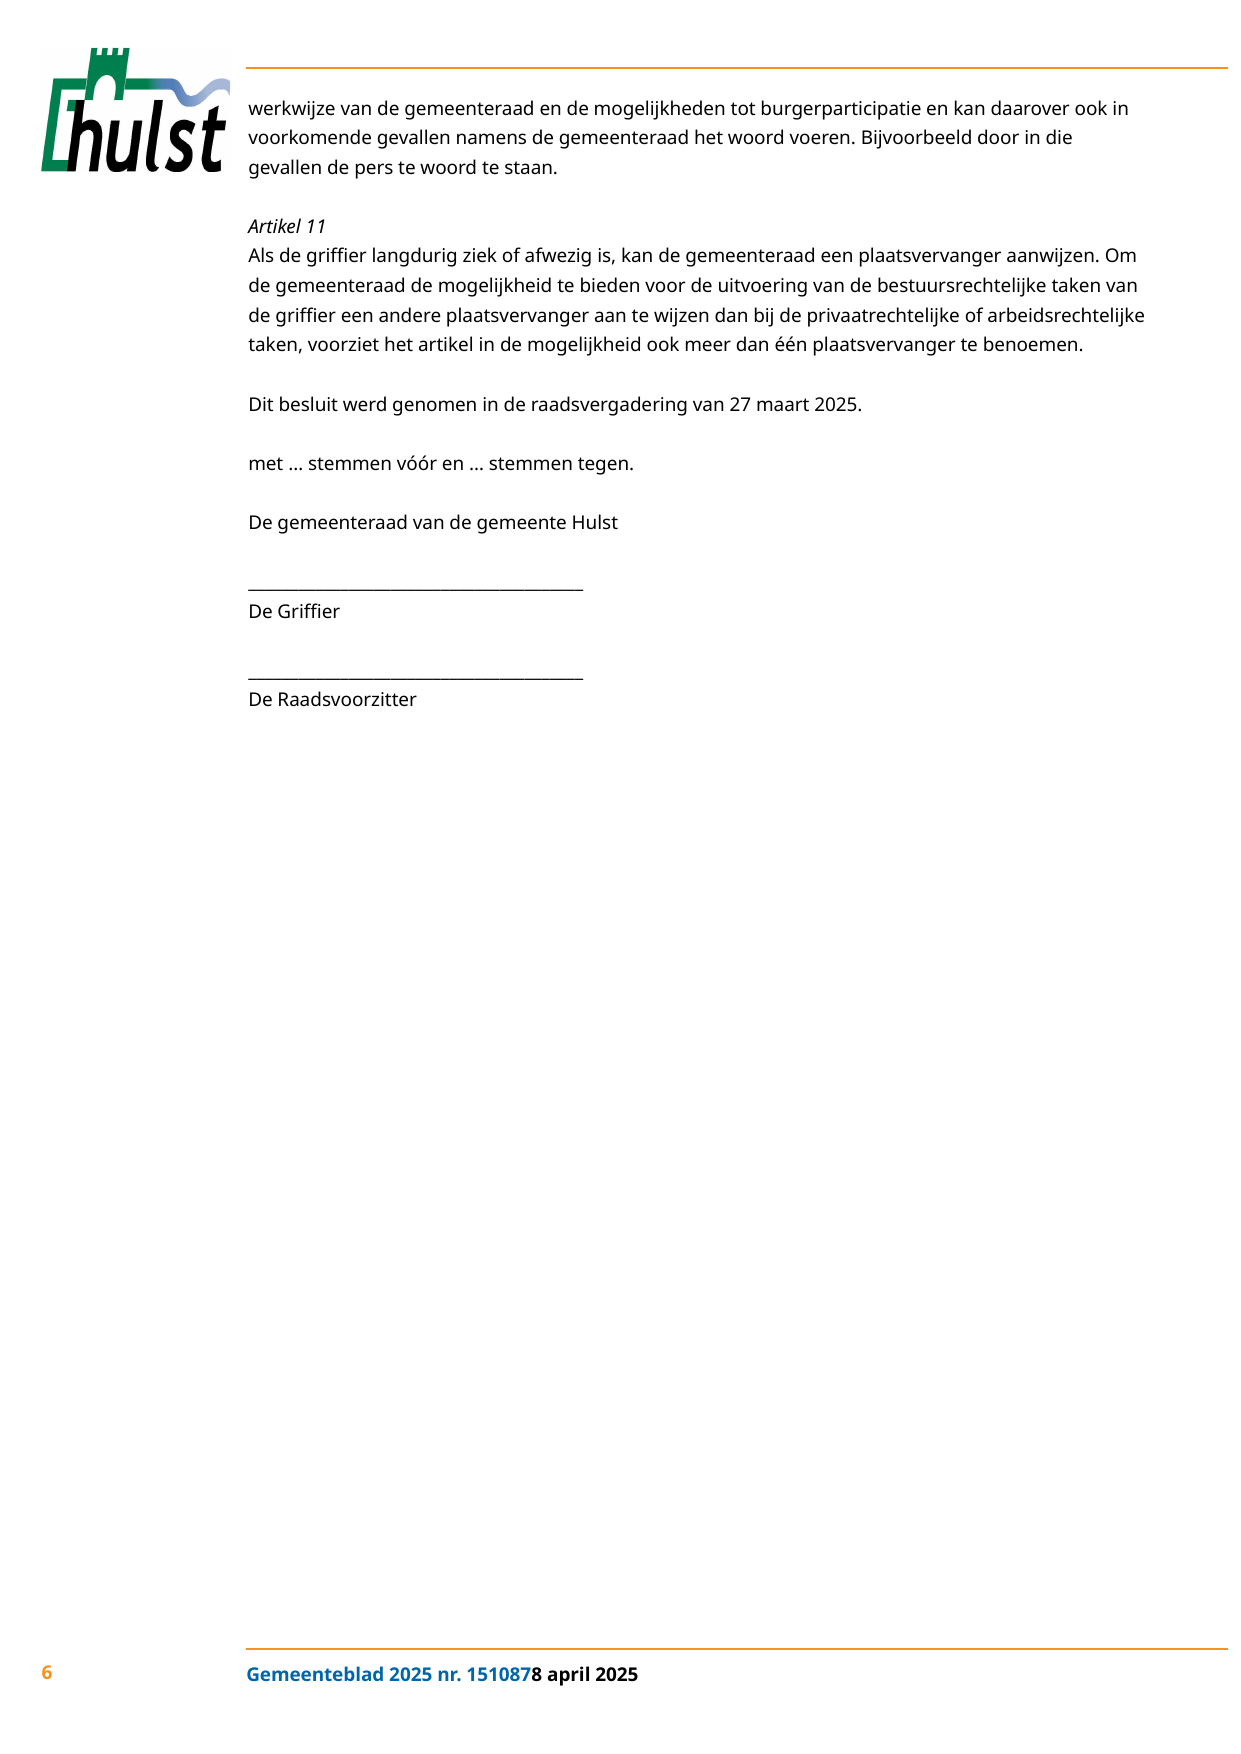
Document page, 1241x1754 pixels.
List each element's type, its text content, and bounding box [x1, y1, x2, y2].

text Artikel 11 [248, 213, 1152, 239]
text werkwijze van de gemeenteraad en de mogelijkheden tot burgerparticipatie en kan daarover ook in voorkomende gevallen namens de gemeenteraad het woord voeren. Bijvoorbeeld door in die gevallen de pers te woord te staan. [248, 95, 1152, 180]
picture [41, 47, 231, 172]
text Als de griffier langdurig ziek of afwezig is, kan de gemeenteraad een plaatsvervanger aanwijzen. Om de gemeenteraad de mogelijkheid te bieden voor de uitvoering van de bestuursrechtelijke taken van de griffier een andere plaatsvervanger aan te wijzen dan bij de privaatrechtelijke of arbeidsrechtelijke taken, voorziet het artikel in de mogelijkheid ook meer dan één plaatsvervanger te benoemen. [248, 243, 1152, 357]
table_header Dit besluit werd genomen in de raadsvergadering van 27 maart 2025. met … stemmen vóór en … stemmen tegen. De gemeenteraad van de gemeente Hulst ________________________________________ De Griffier ________________________________________ De Raadsvoorzitter [248, 391, 1152, 712]
